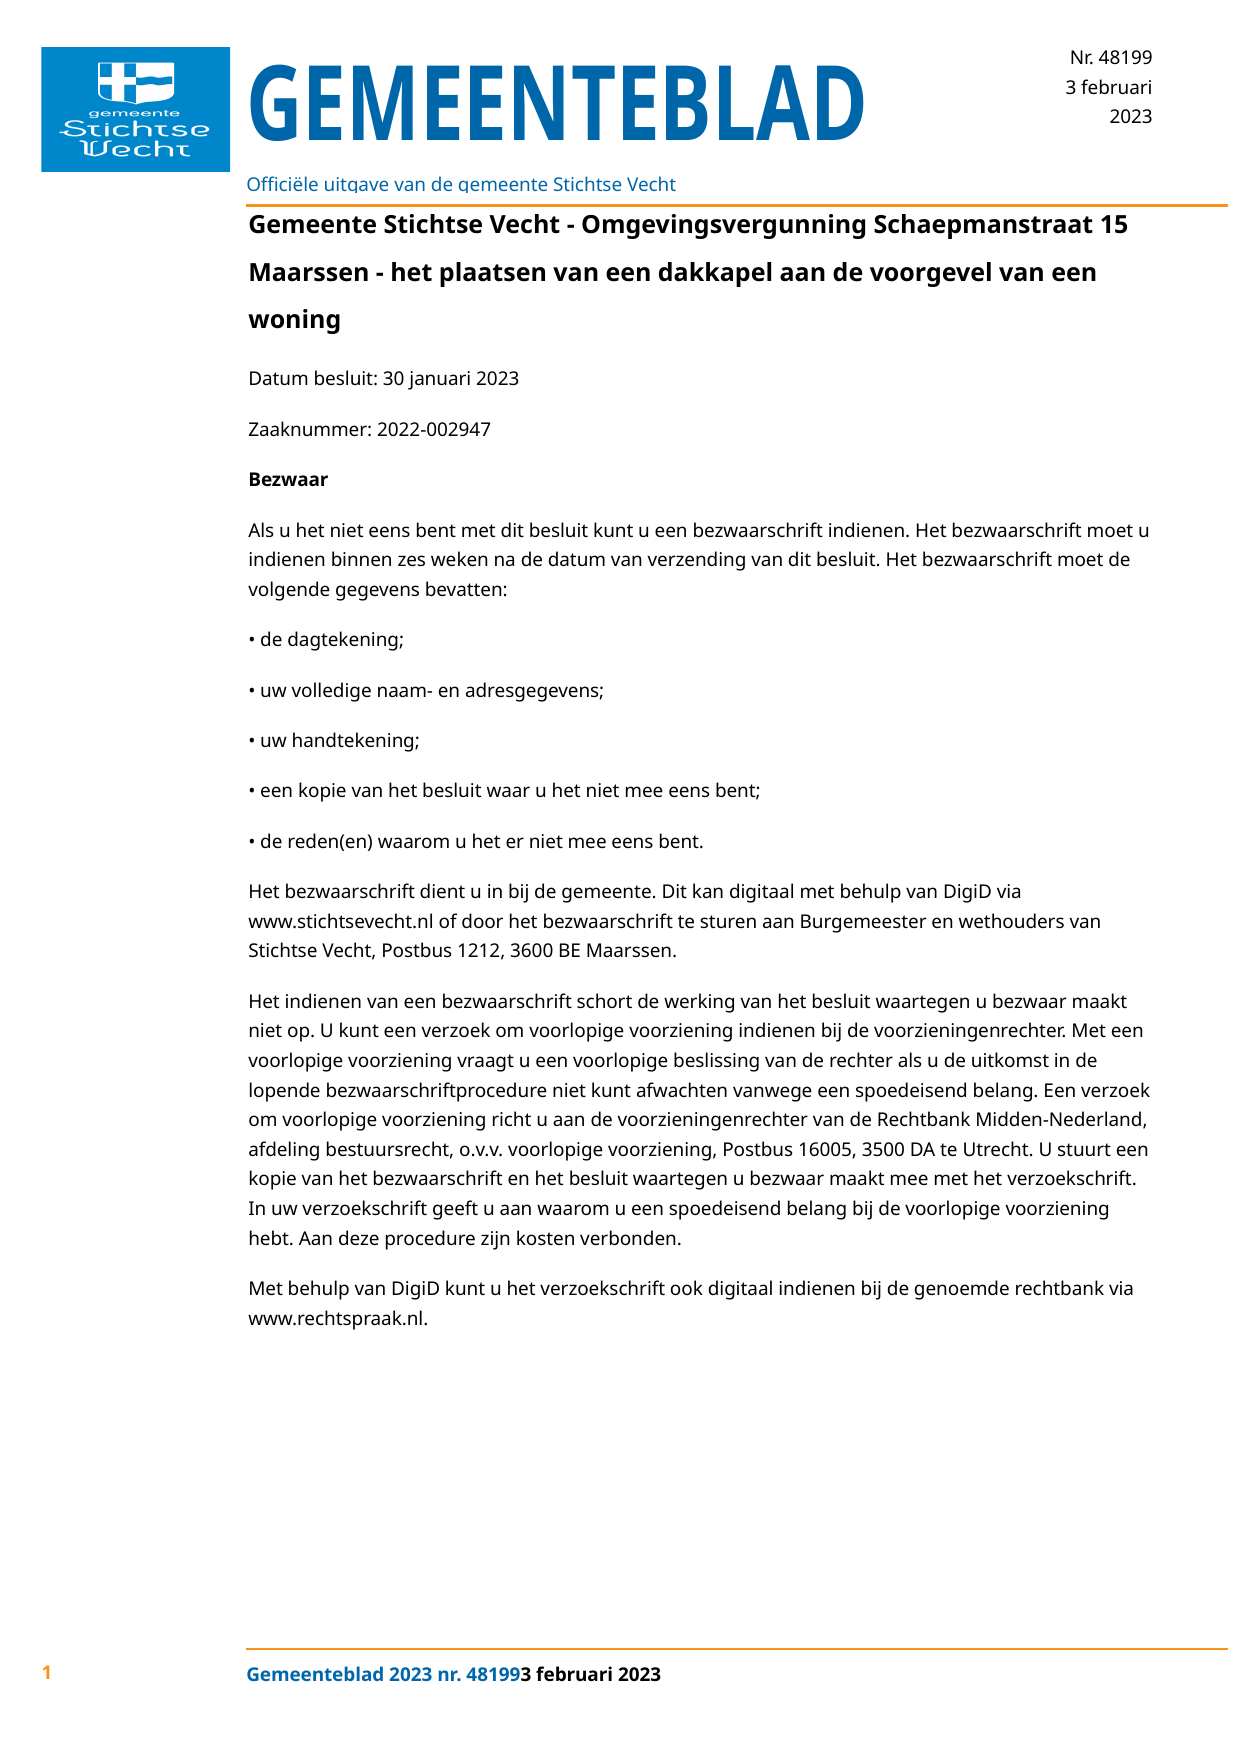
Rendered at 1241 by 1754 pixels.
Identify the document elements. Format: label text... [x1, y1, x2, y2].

text Het bezwaarschrift dient u in bij de gemeente. Dit kan digitaal met behulp van DigiD via www.stichtsevecht.nl of door het bezwaarschrift te sturen aan Burgemeester en wethouders van Stichtse Vecht, Postbus 1212, 3600 BE Maarssen. [248, 878, 1152, 963]
text Gemeente Stichtse Vecht - Omgevingsvergunning Schaepmanstraat 15 Maarssen - het plaatsen van een dakkapel aan de voorgevel van een woning [248, 207, 1152, 336]
text • een kopie van het besluit waar u het niet mee eens bent; [248, 778, 1152, 803]
text Het indienen van een bezwaarschrift schort de werking van het besluit waartegen u bezwaar maakt niet op. U kunt een verzoek om voorlopige voorziening indienen bij de voorzieningenrechter. Met een voorlopige voorziening vraagt u een voorlopige beslissing van de rechter als u de uitkomst in de lopende bezwaarschriftprocedure niet kunt afwachten vanwege een spoedeisend belang. Een verzoek om voorlopige voorziening richt u aan de voorzieningenrechter van de Rechtbank Midden-Nederland, afdeling bestuursrecht, o.v.v. voorlopige voorziening, Postbus 16005, 3500 DA te Utrecht. U stuurt een kopie van het bezwaarschrift en het besluit waartegen u bezwaar maakt mee met het verzoekschrift. In uw verzoekschrift geeft u aan waarom u een spoedeisend belang bij de voorlopige voorziening hebt. Aan deze procedure zijn kosten verbonden. [248, 988, 1152, 1250]
text Als u het niet eens bent met dit besluit kunt u een bezwaarschrift indienen. Het bezwaarschrift moet u indienen binnen zes weken na de datum van verzending van dit besluit. Het bezwaarschrift moet de volgende gegevens bevatten: [248, 517, 1152, 602]
text Zaaknummer: 2022-002947 [248, 416, 1152, 442]
text • uw volledige naam- en adresgegevens; [248, 677, 1152, 702]
picture [137, 63, 174, 103]
text • uw handtekening; [248, 727, 1152, 753]
text • de reden(en) waarom u het er niet mee eens bent. [248, 828, 1152, 854]
text Met behulp van DigiD kunt u het verzoekschrift ook digitaal indienen bij de genoemde rechtbank via www.rechtspraak.nl. [248, 1275, 1152, 1330]
text Datum besluit: 30 januari 2023 [248, 366, 1152, 391]
text • de dagtekening; [248, 626, 1152, 652]
picture [99, 63, 135, 101]
text Bezwaar [248, 466, 1152, 492]
